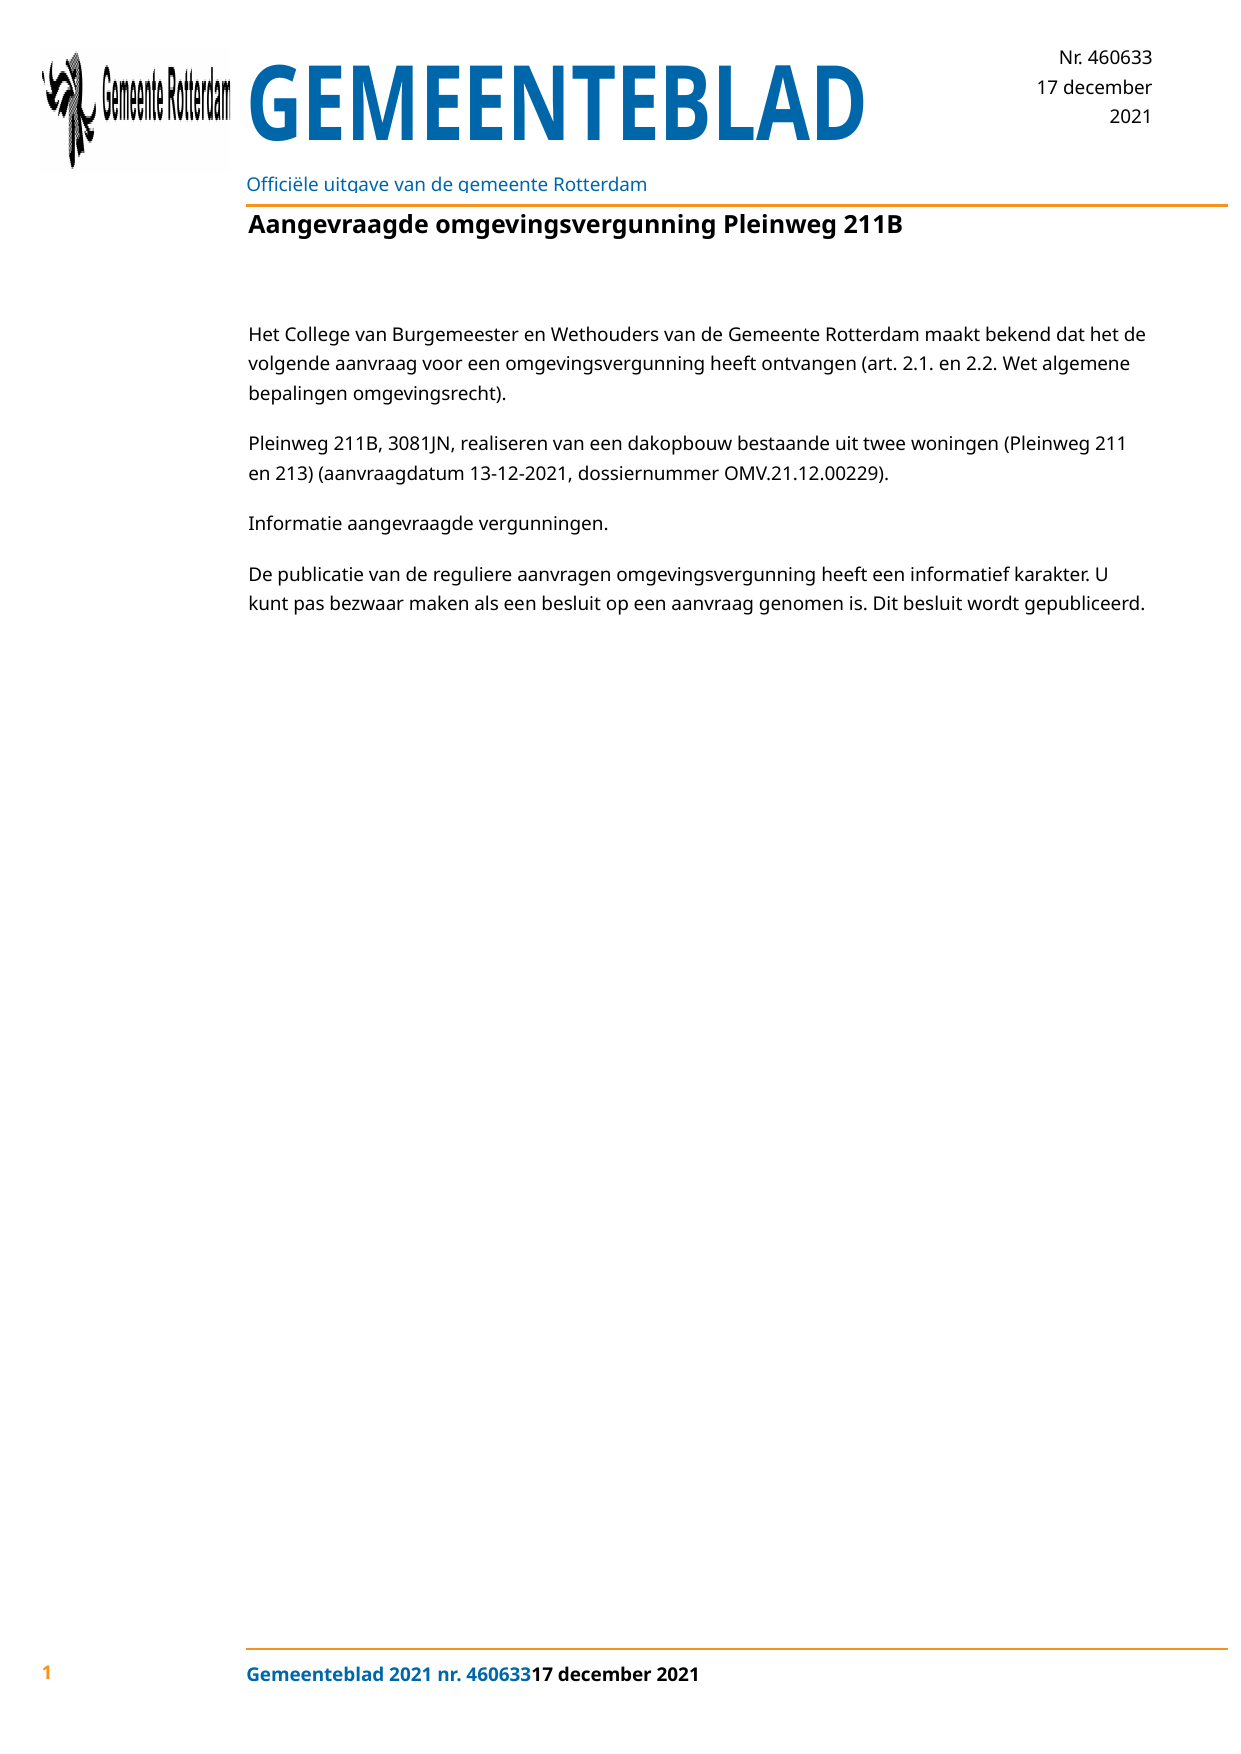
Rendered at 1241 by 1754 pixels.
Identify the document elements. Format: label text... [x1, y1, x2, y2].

text De publicatie van de reguliere aanvragen omgevingsvergunning heeft een informatief karakter. U kunt pas bezwaar maken als een besluit op een aanvraag genomen is. Dit besluit wordt gepubliceerd. [248, 561, 1152, 616]
text Informatie aangevraagde vergunningen. [248, 510, 1152, 536]
picture [41, 47, 231, 172]
text Pleinweg 211B, 3081JN, realiseren van een dakopbouw bestaande uit twee woningen (Pleinweg 211 en 213) (aanvraagdatum 13-12-2021, dossiernummer OMV.21.12.00229). [248, 430, 1152, 486]
text Aangevraagde omgevingsvergunning Pleinweg 211B [248, 207, 1152, 241]
text Het College van Burgemeester en Wethouders van de Gemeente Rotterdam maakt bekend dat het de volgende aanvraag voor een omgevingsvergunning heeft ontvangen (art. 2.1. en 2.2. Wet algemene bepalingen omgevingsrecht). [248, 321, 1152, 406]
